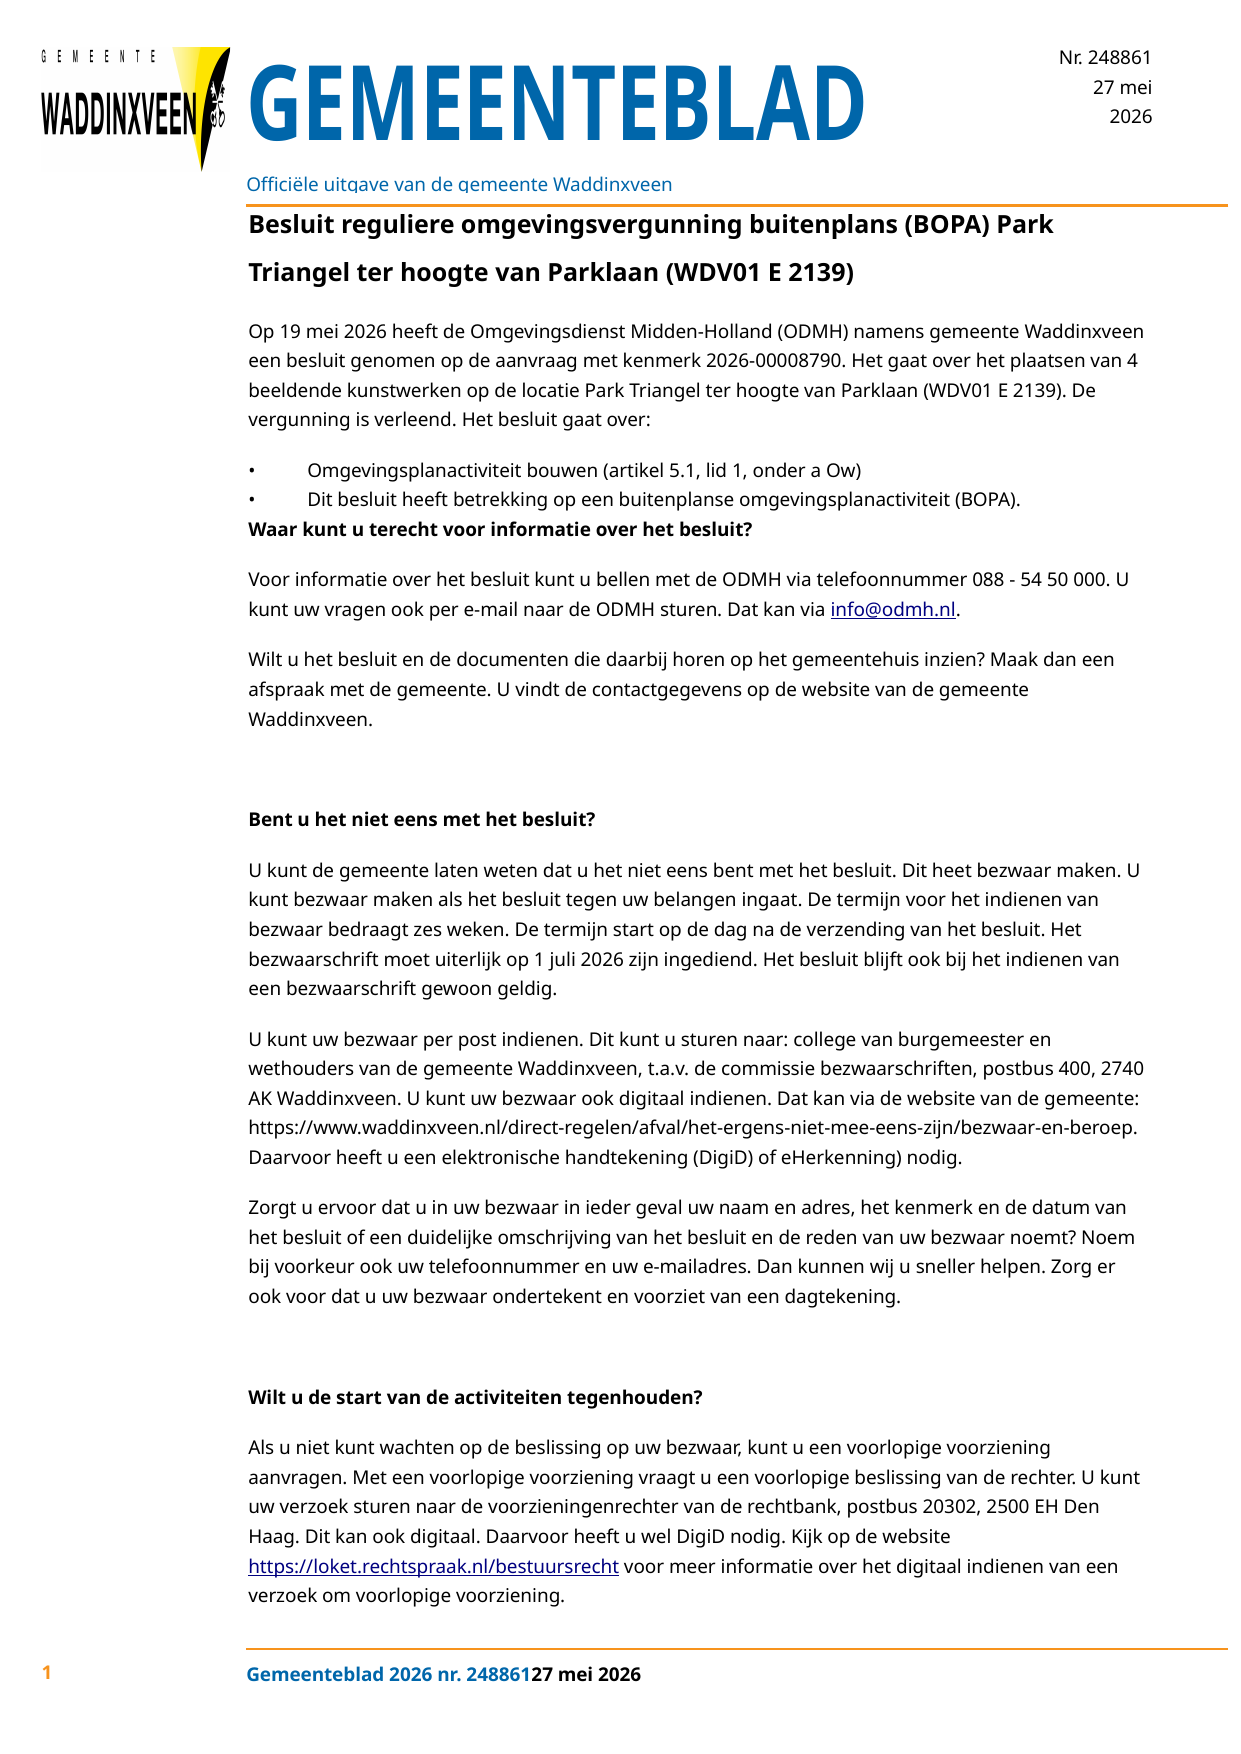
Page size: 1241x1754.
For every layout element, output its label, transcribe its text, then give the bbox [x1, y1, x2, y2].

text Besluit reguliere omgevingsvergunning buitenplans (BOPA) Park Triangel ter hoogte van Parklaan (WDV01 E 2139) [248, 207, 1152, 288]
text Bent u het niet eens met het besluit? [248, 807, 1152, 832]
list Omgevingsplanactiviteit bouwen (artikel 5.1, lid 1, onder a Ow) [248, 457, 1152, 483]
text Op 19 mei 2026 heeft de Omgevingsdienst Midden-Holland (ODMH) namens gemeente Waddinxveen een besluit genomen op de aanvraag met kenmerk 2026-00008790. Het gaat over het plaatsen van 4 beeldende kunstwerken op de locatie Park Triangel ter hoogte van Parklaan (WDV01 E 2139). De vergunning is verleend. Het besluit gaat over: [248, 318, 1152, 432]
text Wilt u de start van de activiteiten tegenhouden? [248, 1384, 1152, 1410]
text Waar kunt u terecht voor informatie over het besluit? [248, 516, 1152, 542]
text Zorgt u ervoor dat u in uw bezwaar in ieder geval uw naam en adres, het kenmerk en de datum van het besluit of een duidelijke omschrijving van het besluit en de reden van uw bezwaar noemt? Noem bij voorkeur ook uw telefoonnummer en uw e-mailadres. Dan kunnen wij u sneller helpen. Zorg er ook voor dat u uw bezwaar ondertekent en voorziet van een dagtekening. [248, 1194, 1152, 1309]
text Wilt u het besluit en de documenten die daarbij horen op het gemeentehuis inzien? Maak dan een afspraak met de gemeente. U vindt de contactgegevens op de website van de gemeente Waddinxveen. [248, 647, 1152, 732]
text Voor informatie over het besluit kunt u bellen met de ODMH via telefoonnummer 088 - 54 50 000. U kunt uw vragen ook per e-mail naar de ODMH sturen. Dat kan via info@odmh.nl. [248, 567, 1152, 622]
text U kunt de gemeente laten weten dat u het niet eens bent met het besluit. Dit heet bezwaar maken. U kunt bezwaar maken als het besluit tegen uw belangen ingaat. De termijn voor het indienen van bezwaar bedraagt zes weken. De termijn start op de dag na de verzending van het besluit. Het bezwaarschrift moet uiterlijk op 1 juli 2026 zijn ingediend. Het besluit blijft ook bij het indienen van een bezwaarschrift gewoon geldig. [248, 857, 1152, 1001]
picture [41, 47, 231, 172]
text U kunt uw bezwaar per post indienen. Dit kunt u sturen naar: college van burgemeester en wethouders van de gemeente Waddinxveen, t.a.v. de commissie bezwaarschriften, postbus 400, 2740 AK Waddinxveen. U kunt uw bezwaar ook digitaal indienen. Dat kan via de website van de gemeente: https://www.waddinxveen.nl/direct-regelen/afval/het-ergens-niet-mee-eens-zijn/bezwaar-en-beroep. Daarvoor heeft u een elektronische handtekening (DigiD) of eHerkenning) nodig. [248, 1026, 1152, 1170]
list Dit besluit heeft betrekking op een buitenplanse omgevingsplanactiviteit (BOPA). [248, 487, 1152, 512]
text Als u niet kunt wachten op de beslissing op uw bezwaar, kunt u een voorlopige voorziening aanvragen. Met een voorlopige voorziening vraagt u een voorlopige beslissing van de rechter. U kunt uw verzoek sturen naar de voorzieningenrechter van de rechtbank, postbus 20302, 2500 EH Den Haag. Dit kan ook digitaal. Daarvoor heeft u wel DigiD nodig. Kijk op de website https://loket.rechtspraak.nl/bestuursrecht voor meer informatie over het digitaal indienen van een verzoek om voorlopige voorziening. [248, 1434, 1152, 1608]
